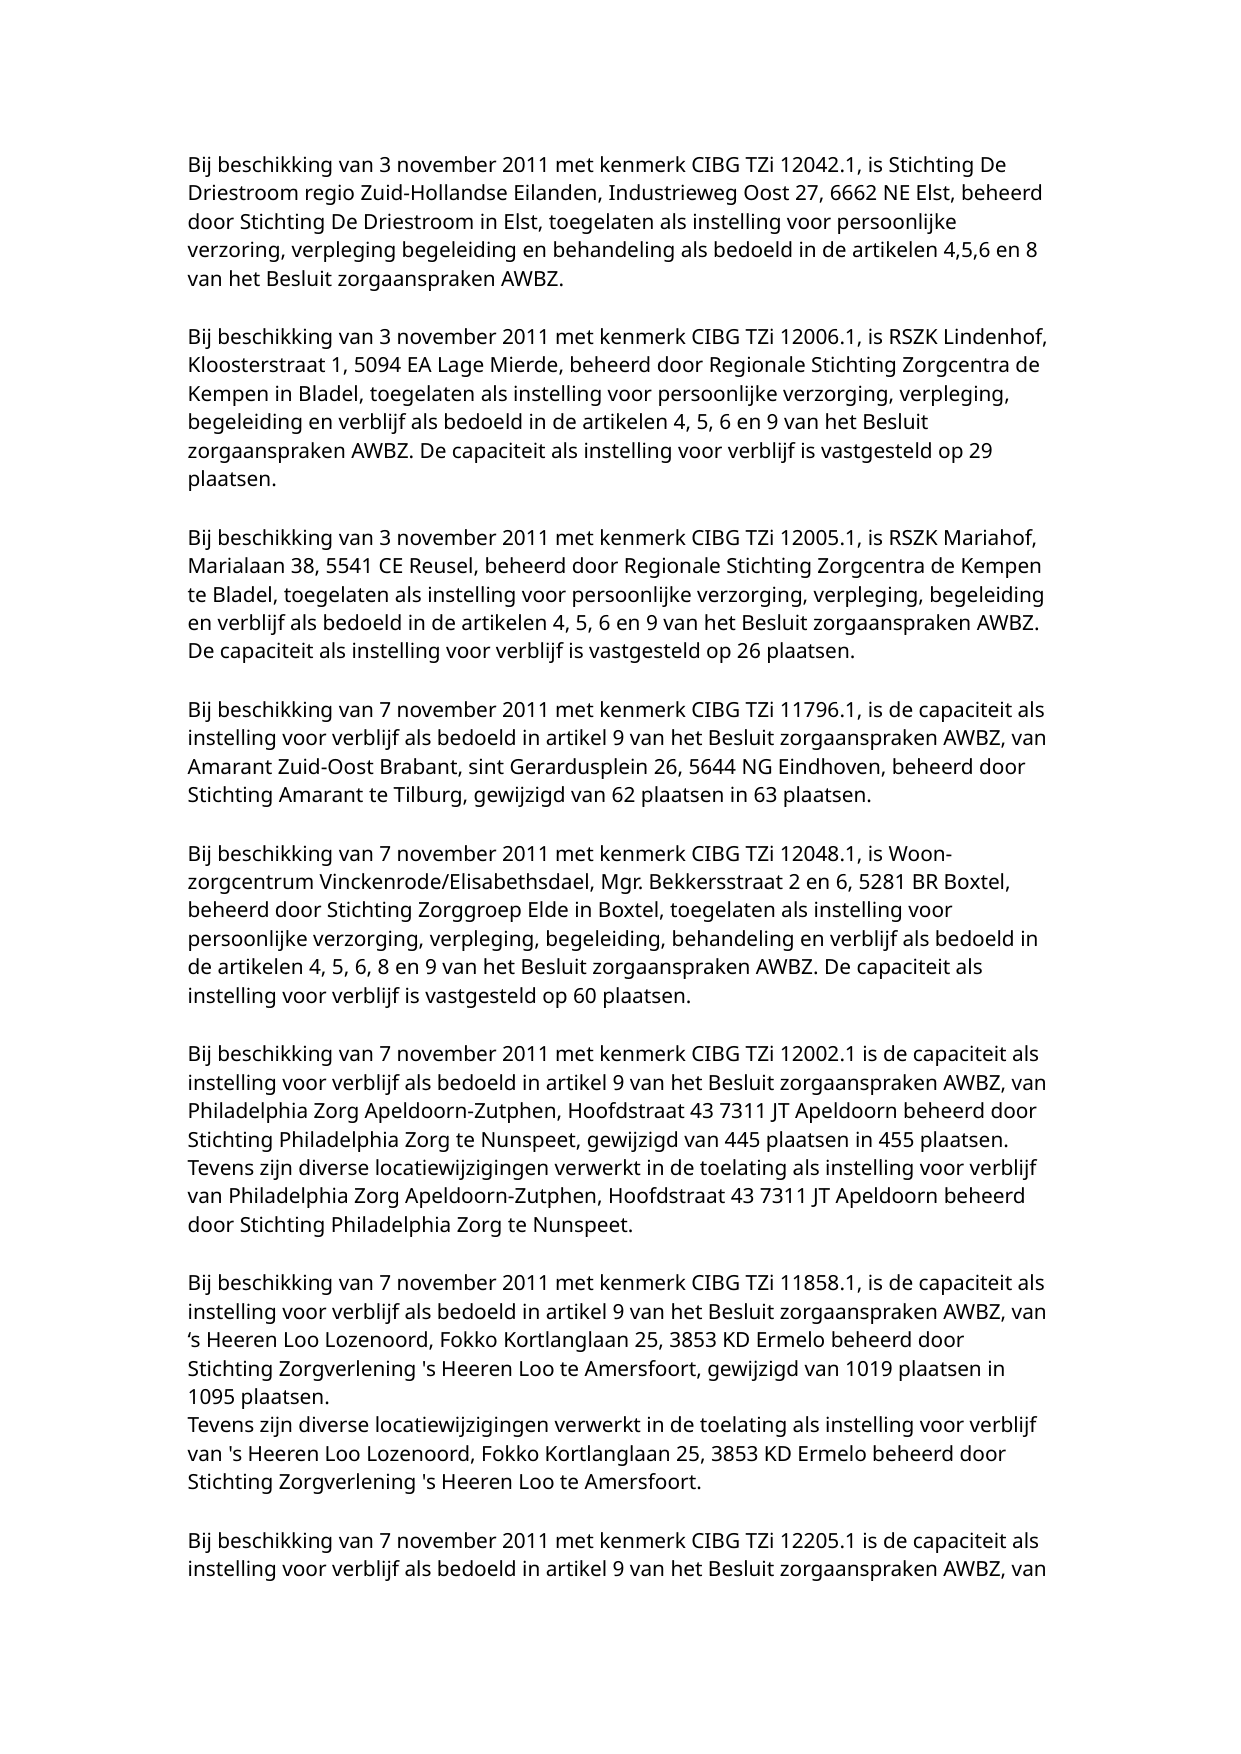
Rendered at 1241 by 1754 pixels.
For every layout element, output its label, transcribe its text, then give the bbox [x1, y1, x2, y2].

text Bij beschikking van 3 november 2011 met kenmerk CIBG TZi 12006.1, is RSZK Lindenhof, Kloosterstraat 1, 5094 EA Lage Mierde, beheerd door Regionale Stichting Zorgcentra de Kempen in Bladel, toegelaten als instelling voor persoonlijke verzorging, verpleging, begeleiding en verblijf als bedoeld in de artikelen 4, 5, 6 en 9 van het Besluit zorgaanspraken AWBZ. De capaciteit als instelling voor verblijf is vastgesteld op 29 plaatsen. [187, 322, 1053, 493]
text Bij beschikking van 7 november 2011 met kenmerk CIBG TZi 11796.1, is de capaciteit als instelling voor verblijf als bedoeld in artikel 9 van het Besluit zorgaanspraken AWBZ, van Amarant Zuid-Oost Brabant, sint Gerardusplein 26, 5644 NG Eindhoven, beheerd door Stichting Amarant te Tilburg, gewijzigd van 62 plaatsen in 63 plaatsen. [187, 695, 1053, 809]
text Bij beschikking van 7 november 2011 met kenmerk CIBG TZi 11858.1, is de capaciteit als instelling voor verblijf als bedoeld in artikel 9 van het Besluit zorgaanspraken AWBZ, van ‘s Heeren Loo Lozenoord, Fokko Kortlanglaan 25, 3853 KD Ermelo beheerd door Stichting Zorgverlening 's Heeren Loo te Amersfoort, gewijzigd van 1019 plaatsen in 1095 plaatsen. [187, 1268, 1053, 1411]
text Tevens zijn diverse locatiewijzigingen verwerkt in de toelating als instelling voor verblijf van 's Heeren Loo Lozenoord, Fokko Kortlanglaan 25, 3853 KD Ermelo beheerd door Stichting Zorgverlening 's Heeren Loo te Amersfoort. [187, 1411, 1053, 1496]
text Bij beschikking van 3 november 2011 met kenmerk CIBG TZi 12042.1, is Stichting De Driestroom regio Zuid-Hollandse Eilanden, Industrieweg Oost 27, 6662 NE Elst, beheerd door Stichting De Driestroom in Elst, toegelaten als instelling voor persoonlijke verzoring, verpleging begeleiding en behandeling als bedoeld in de artikelen 4,5,6 en 8 van het Besluit zorgaanspraken AWBZ. [187, 150, 1053, 292]
text Bij beschikking van 3 november 2011 met kenmerk CIBG TZi 12005.1, is RSZK Mariahof, Marialaan 38, 5541 CE Reusel, beheerd door Regionale Stichting Zorgcentra de Kempen te Bladel, toegelaten als instelling voor persoonlijke verzorging, verpleging, begeleiding en verblijf als bedoeld in de artikelen 4, 5, 6 en 9 van het Besluit zorgaanspraken AWBZ. De capaciteit als instelling voor verblijf is vastgesteld op 26 plaatsen. [187, 523, 1053, 665]
text Bij beschikking van 7 november 2011 met kenmerk CIBG TZi 12205.1 is de capaciteit als instelling voor verblijf als bedoeld in artikel 9 van het Besluit zorgaanspraken AWBZ, van [187, 1526, 1053, 1583]
text Tevens zijn diverse locatiewijzigingen verwerkt in de toelating als instelling voor verblijf van Philadelphia Zorg Apeldoorn-Zutphen, Hoofdstraat 43 7311 JT Apeldoorn beheerd door Stichting Philadelphia Zorg te Nunspeet. [187, 1153, 1053, 1238]
text Bij beschikking van 7 november 2011 met kenmerk CIBG TZi 12048.1, is Woon-zorgcentrum Vinckenrode/Elisabethsdael, Mgr. Bekkersstraat 2 en 6, 5281 BR Boxtel, beheerd door Stichting Zorggroep Elde in Boxtel, toegelaten als instelling voor persoonlijke verzorging, verpleging, begeleiding, behandeling en verblijf als bedoeld in de artikelen 4, 5, 6, 8 en 9 van het Besluit zorgaanspraken AWBZ. De capaciteit als instelling voor verblijf is vastgesteld op 60 plaatsen. [187, 839, 1053, 1009]
text Bij beschikking van 7 november 2011 met kenmerk CIBG TZi 12002.1 is de capaciteit als instelling voor verblijf als bedoeld in artikel 9 van het Besluit zorgaanspraken AWBZ, van Philadelphia Zorg Apeldoorn-Zutphen, Hoofdstraat 43 7311 JT Apeldoorn beheerd door Stichting Philadelphia Zorg te Nunspeet, gewijzigd van 445 plaatsen in 455 plaatsen. [187, 1039, 1053, 1153]
